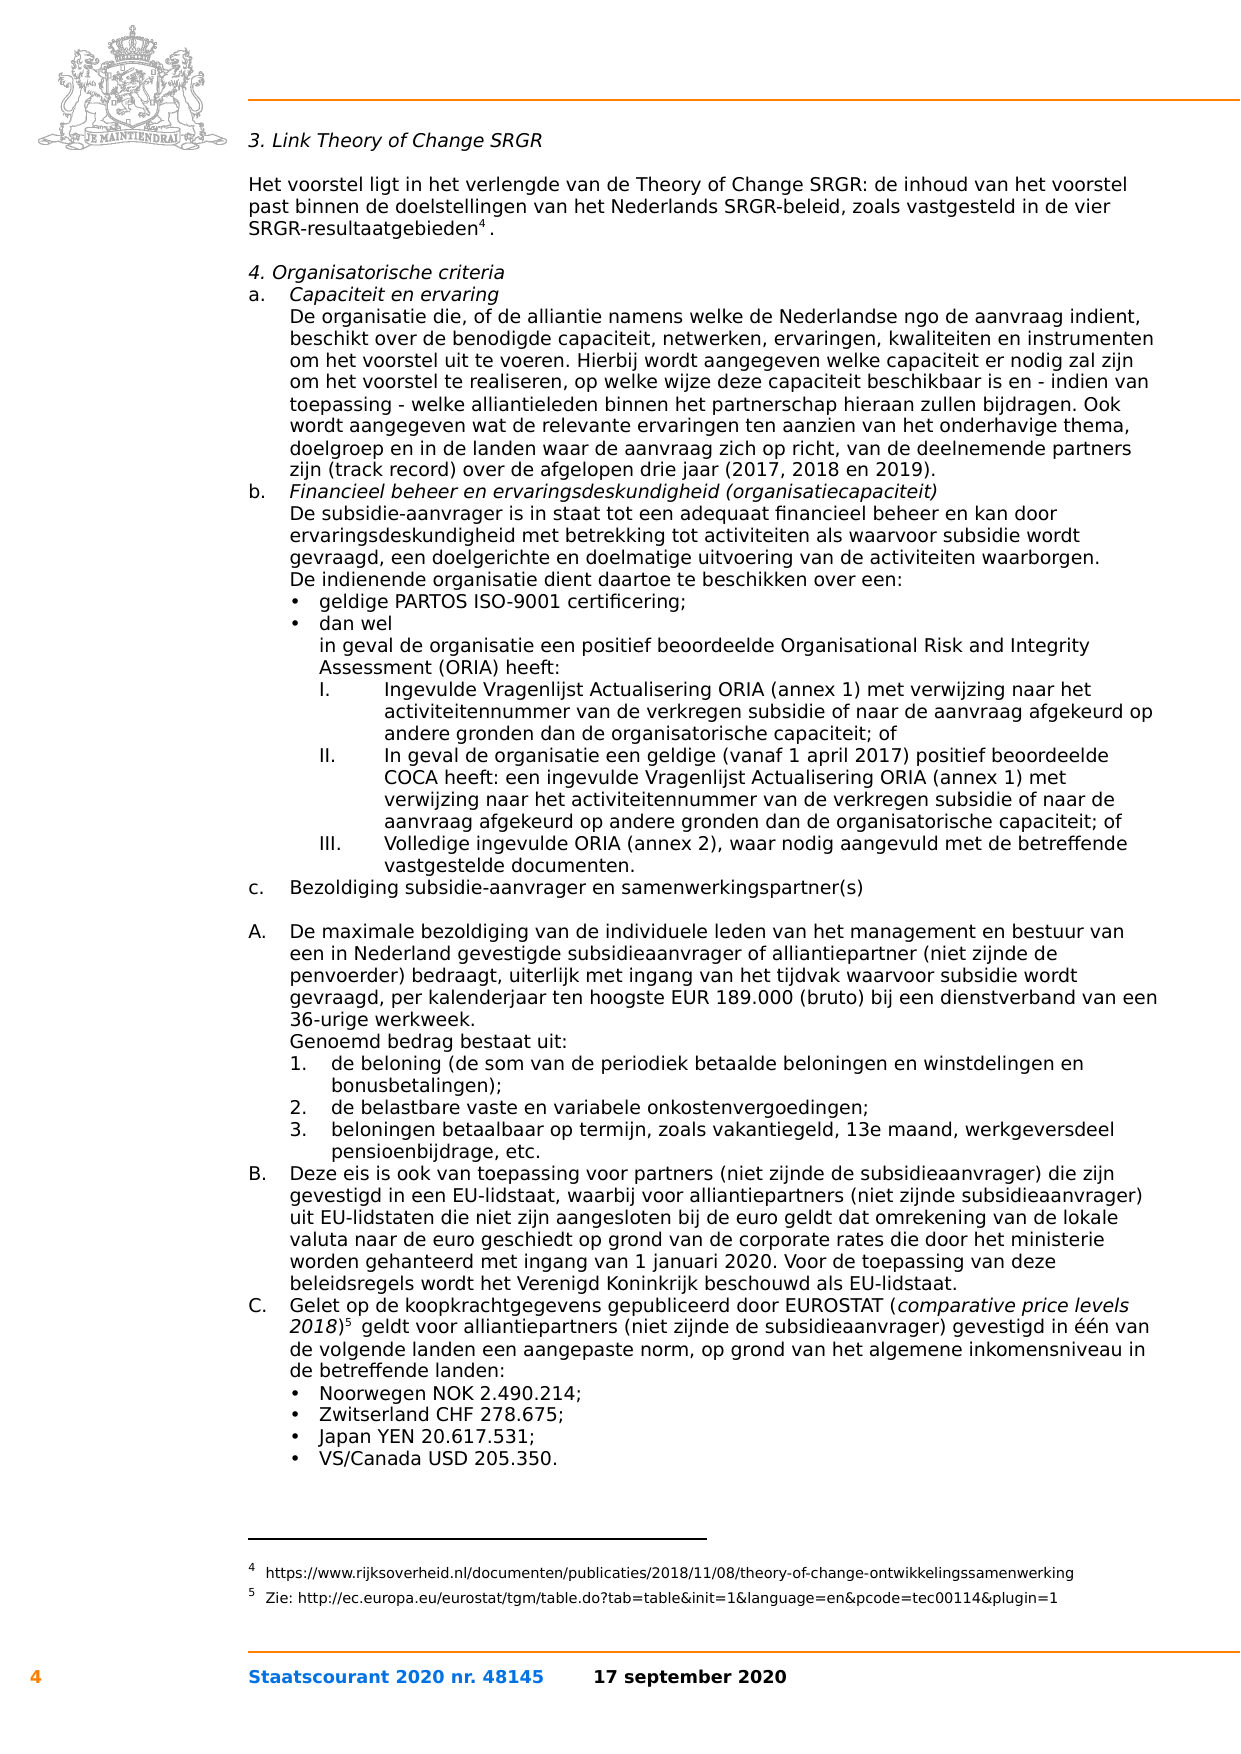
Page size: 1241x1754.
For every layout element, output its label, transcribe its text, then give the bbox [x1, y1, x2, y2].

text b. Financieel beheer en ervaringsdeskundigheid (organisatiecapaciteit) [248, 481, 1163, 503]
text c. Bezoldiging subsidie-aanvrager en samenwerkingspartner(s) [248, 877, 1163, 899]
subtitle 4. Organisatorische criteria [248, 262, 1163, 283]
text in geval de organisatie een positief beoordeelde Organisational Risk and Integrity Assessment (ORIA) heeft: [319, 635, 1163, 679]
picture [38, 25, 227, 150]
text https://www.rijksoverheid.nl/documenten/publicaties/2018/11/08/theory-of-change-ontwikkelingssamenwerking [248, 1561, 1163, 1583]
text • VS/Canada USD 205.350. [289, 1448, 1163, 1470]
text • Noorwegen NOK 2.490.214; [289, 1382, 1163, 1404]
text De organisatie die, of de alliantie namens welke de Nederlandse ngo de aanvraag indient, beschikt over de benodigde capaciteit, netwerken, ervaringen, kwaliteiten en instrumenten om het voorstel uit te voeren. Hierbij wordt aangegeven welke capaciteit er nodig zal zijn om het voorstel te realiseren, op welke wijze deze capaciteit beschikbaar is en - indien van toepassing - welke alliantieleden binnen het partnerschap hieraan zullen bijdragen. Ook wordt aangegeven wat de relevante ervaringen ten aanzien van het onderhavige thema, doelgroep en in de landen waar de aanvraag zich op richt, van de deelnemende partners zijn (track record) over de afgelopen drie jaar (2017, 2018 en 2019). [289, 306, 1163, 481]
text II. In geval de organisatie een geldige (vanaf 1 april 2017) positief beoordeelde COCA heeft: een ingevulde Vragenlijst Actualisering ORIA (annex 1) met verwijzing naar het activiteitennummer van de verkregen subsidie of naar de aanvraag afgekeurd op andere gronden dan de organisatorische capaciteit; of [319, 745, 1163, 833]
text A. De maximale bezoldiging van de individuele leden van het management en bestuur van een in Nederland gevestigde subsidieaanvrager of alliantiepartner (niet zijnde de penvoerder) bedraagt, uiterlijk met ingang van het tijdvak waarvoor subsidie wordt gevraagd, per kalenderjaar ten hoogste EUR 189.000 (bruto) bij een dienstverband van een 36-urige werkweek. [248, 921, 1163, 1031]
text Het voorstel ligt in het verlengde van de Theory of Change SRGR: de inhoud van het voorstel past binnen de doelstellingen van het Nederlands SRGR-beleid, zoals vastgesteld in de vier SRGR-resultaatgebieden. [248, 174, 1163, 240]
text • Japan YEN 20.617.531; [289, 1426, 1163, 1448]
text Genoemd bedrag bestaat uit: [289, 1031, 1163, 1053]
text 2. de belastbare vaste en variabele onkostenvergoedingen; [289, 1097, 1163, 1119]
text C. Gelet op de koopkrachtgegevens gepubliceerd door EUROSTAT (comparative price levels 2018) geldt voor alliantiepartners (niet zijnde de subsidieaanvrager) gevestigd in één van de volgende landen een aangepaste norm, op grond van het algemene inkomensniveau in de betreffende landen: [248, 1294, 1163, 1382]
text B. Deze eis is ook van toepassing voor partners (niet zijnde de subsidieaanvrager) die zijn gevestigd in een EU-lidstaat, waarbij voor alliantiepartners (niet zijnde subsidieaanvrager) uit EU-lidstaten die niet zijn aangesloten bij de euro geldt dat omrekening van de lokale valuta naar de euro geschiedt op grond van de corporate rates die door het ministerie worden gehanteerd met ingang van 1 januari 2020. Voor de toepassing van deze beleidsregels wordt het Verenigd Koninkrijk beschouwd als EU-lidstaat. [248, 1163, 1163, 1294]
text • Zwitserland CHF 278.675; [289, 1404, 1163, 1426]
text I. Ingevulde Vragenlijst Actualisering ORIA (annex 1) met verwijzing naar het activiteitennummer van de verkregen subsidie of naar de aanvraag afgekeurd op andere gronden dan de organisatorische capaciteit; of [319, 679, 1163, 745]
text 1. de beloning (de som van de periodiek betaalde beloningen en winstdelingen en bonusbetalingen); [289, 1053, 1163, 1097]
text De indienende organisatie dient daartoe te beschikken over een: [289, 569, 1163, 591]
text • dan wel [289, 613, 1163, 635]
text Zie: http://ec.europa.eu/eurostat/tgm/table.do?tab=table&init=1&language=en&pcode=tec00114&plugin=1 [248, 1586, 1163, 1608]
subtitle 3. Link Theory of Change SRGR [248, 130, 1163, 152]
text a. Capaciteit en ervaring [248, 283, 1163, 306]
text De subsidie-aanvrager is in staat tot een adequaat financieel beheer en kan door ervaringsdeskundigheid met betrekking tot activiteiten als waarvoor subsidie wordt gevraagd, een doelgerichte en doelmatige uitvoering van de activiteiten waarborgen. [289, 503, 1163, 569]
text III. Volledige ingevulde ORIA (annex 2), waar nodig aangevuld met de betreffende vastgestelde documenten. [319, 833, 1163, 877]
text • geldige PARTOS ISO-9001 certificering; [289, 591, 1163, 613]
text 3. beloningen betaalbaar op termijn, zoals vakantiegeld, 13e maand, werkgeversdeel pensioenbijdrage, etc. [289, 1119, 1163, 1163]
